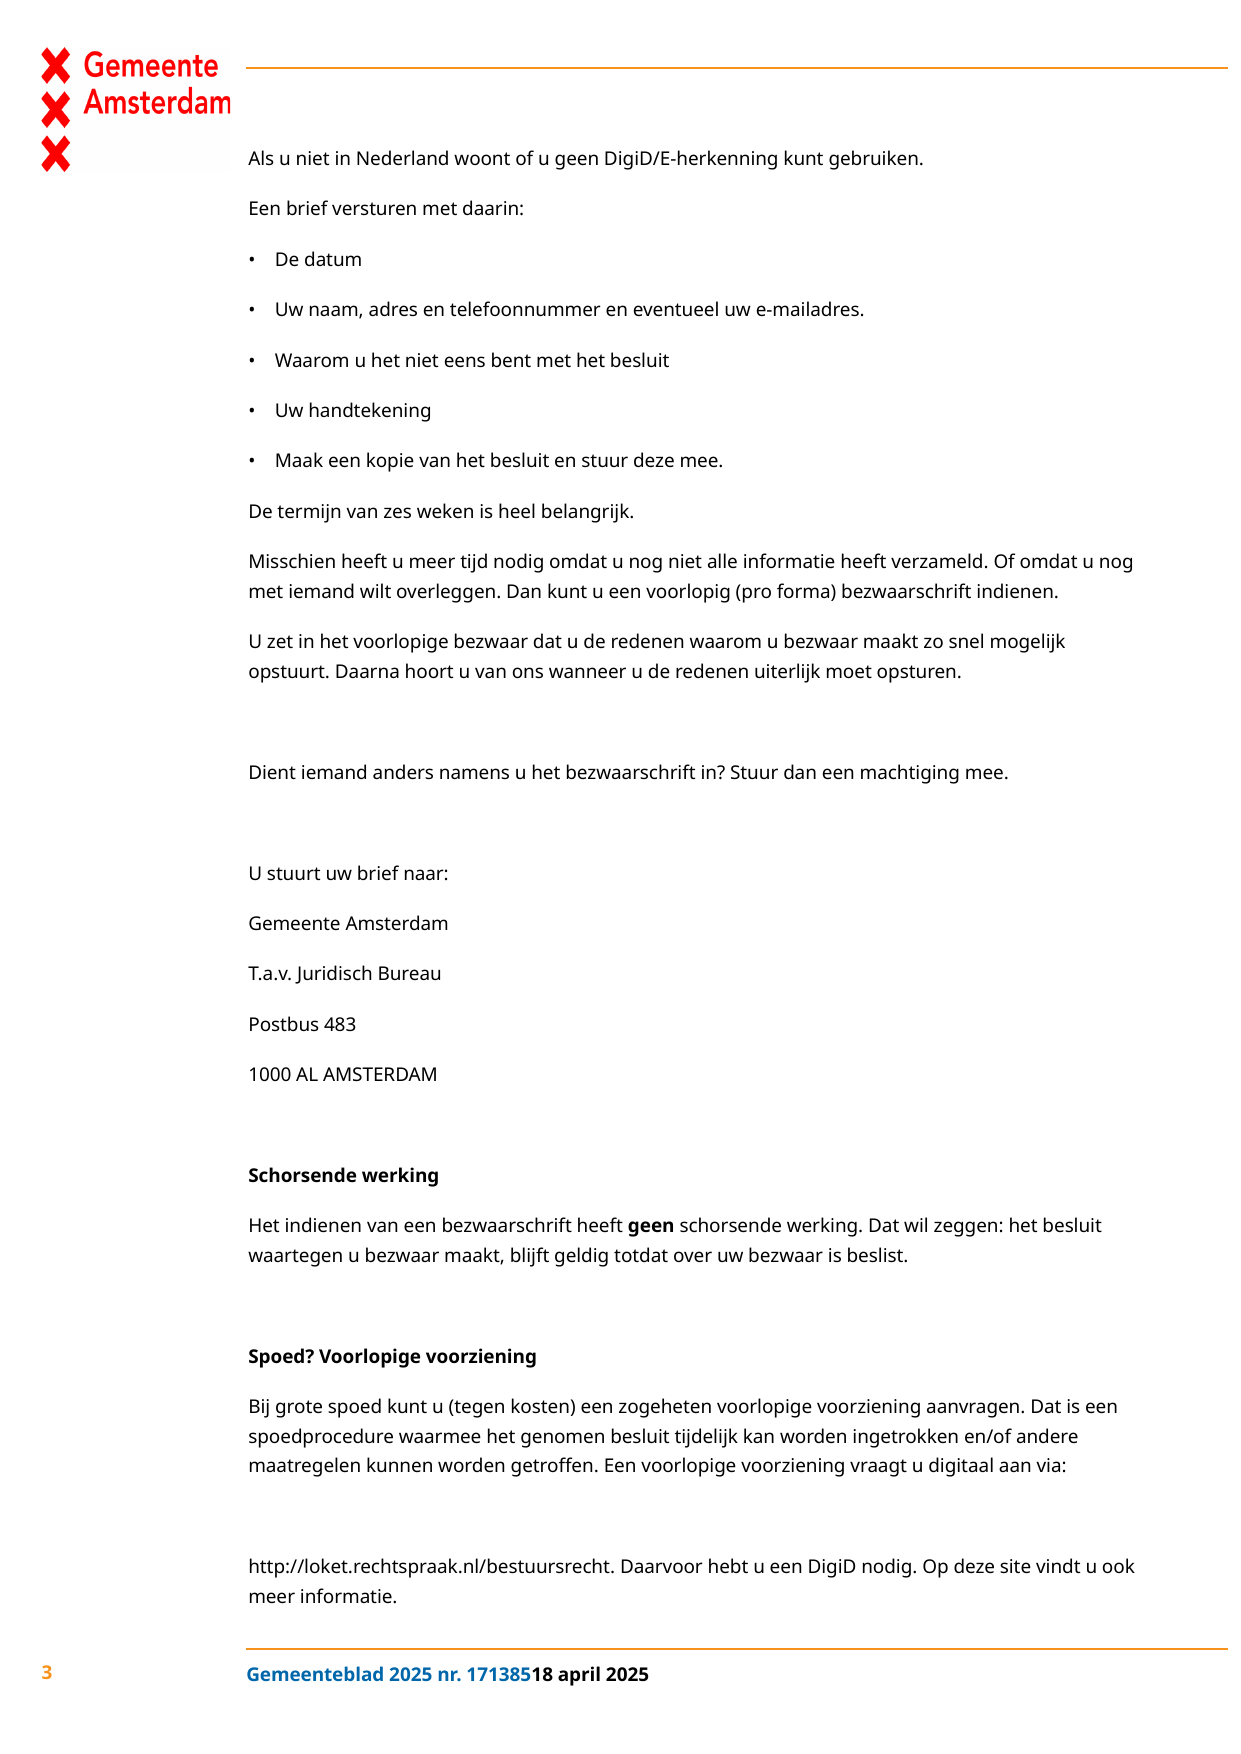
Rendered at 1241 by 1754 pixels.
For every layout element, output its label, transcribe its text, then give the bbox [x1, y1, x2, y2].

text Het indienen van een bezwaarschrift heeft geen schorsende werking. Dat wil zeggen: het besluit waartegen u bezwaar maakt, blijft geldig totdat over uw bezwaar is beslist. [248, 1213, 1152, 1268]
text 1000 AL AMSTERDAM [248, 1061, 1152, 1087]
text • Uw handtekening [248, 397, 1152, 423]
text De termijn van zes weken is heel belangrijk. [248, 498, 1152, 524]
text • Uw naam, adres en telefoonnummer en eventueel uw e-mailadres. [248, 296, 1152, 322]
text Dient iemand anders namens u het bezwaarschrift in? Stuur dan een machtiging mee. [248, 759, 1152, 785]
text Bij grote spoed kunt u (tegen kosten) een zogeheten voorlopige voorziening aanvragen. Dat is een spoedprocedure waarmee het genomen besluit tijdelijk kan worden ingetrokken en/of andere maatregelen kunnen worden getroffen. Een voorlopige voorziening vraagt u digitaal aan via: [248, 1393, 1152, 1478]
text Postbus 483 [248, 1011, 1152, 1037]
text Een brief versturen met daarin: [248, 196, 1152, 221]
text U stuurt uw brief naar: [248, 860, 1152, 886]
text T.a.v. Juridisch Bureau [248, 961, 1152, 986]
text • Maak een kopie van het besluit en stuur deze mee. [248, 448, 1152, 473]
text • De datum [248, 246, 1152, 272]
text Misschien heeft u meer tijd nodig omdat u nog niet alle informatie heeft verzameld. Of omdat u nog met iemand wilt overleggen. Dan kunt u een voorlopig (pro forma) bezwaarschrift indienen. [248, 548, 1152, 604]
text U zet in het voorlopige bezwaar dat u de redenen waarom u bezwaar maakt zo snel mogelijk opstuurt. Daarna hoort u van ons wanneer u de redenen uiterlijk moet opsturen. [248, 628, 1152, 684]
text • Waarom u het niet eens bent met het besluit [248, 347, 1152, 373]
picture [41, 47, 231, 172]
text Spoed? Voorlopige voorziening [248, 1343, 1152, 1369]
text Schorsende werking [248, 1162, 1152, 1188]
text Gemeente Amsterdam [248, 910, 1152, 936]
text Als u niet in Nederland woont of u geen DigiD/E-herkenning kunt gebruiken. [248, 145, 1152, 171]
text http://loket.rechtspraak.nl/bestuursrecht. Daarvoor hebt u een DigiD nodig. Op deze site vindt u ook meer informatie. [248, 1553, 1152, 1609]
